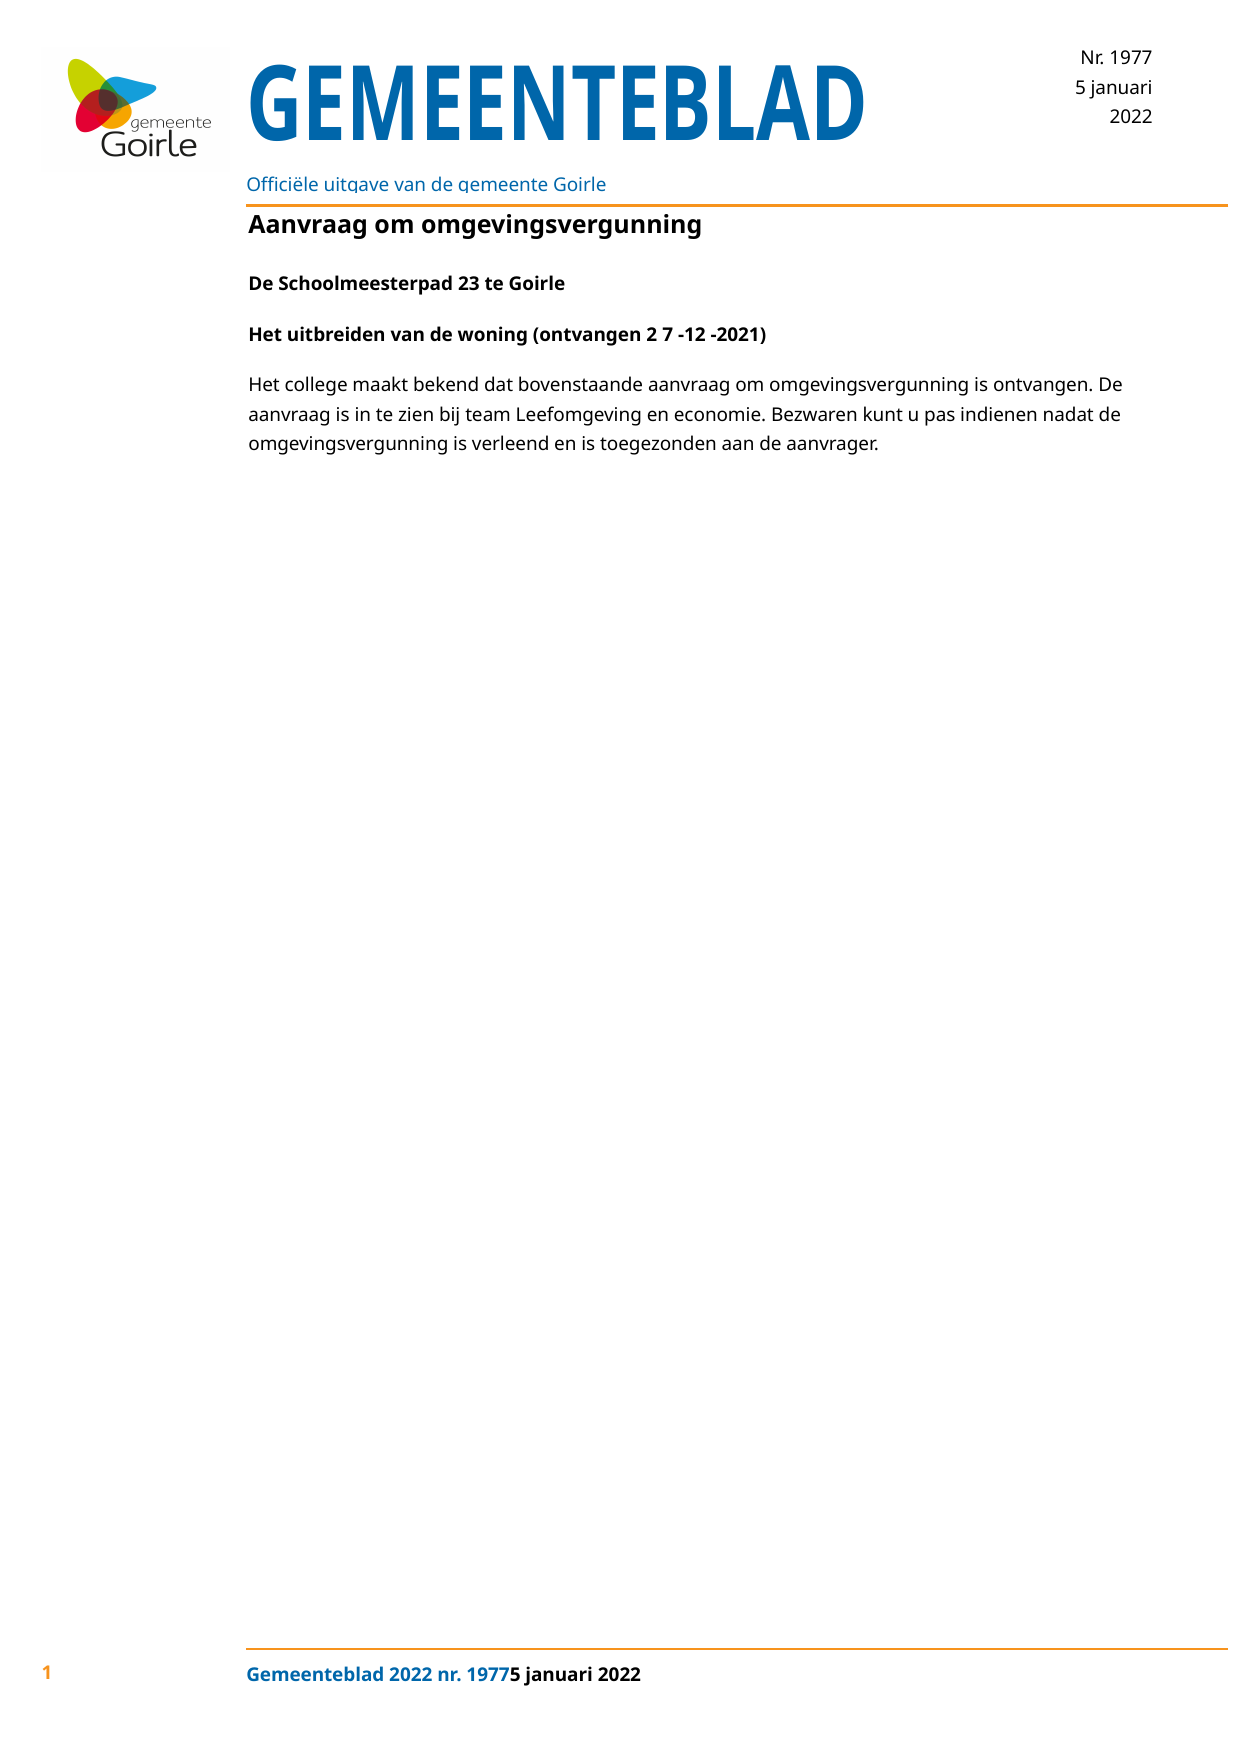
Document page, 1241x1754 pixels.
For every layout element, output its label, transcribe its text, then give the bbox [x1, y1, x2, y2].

picture [41, 47, 231, 172]
text Aanvraag om omgevingsvergunning [248, 207, 1152, 241]
text Het uitbreiden van de woning (ontvangen 2 7 -12 -2021) [248, 321, 1152, 346]
text De Schoolmeesterpad 23 te Goirle [248, 270, 1152, 296]
text Het college maakt bekend dat bovenstaande aanvraag om omgevingsvergunning is ontvangen. De aanvraag is in te zien bij team Leefomgeving en economie. Bezwaren kunt u pas indienen nadat de omgevingsvergunning is verleend en is toegezonden aan de aanvrager. [248, 371, 1152, 456]
